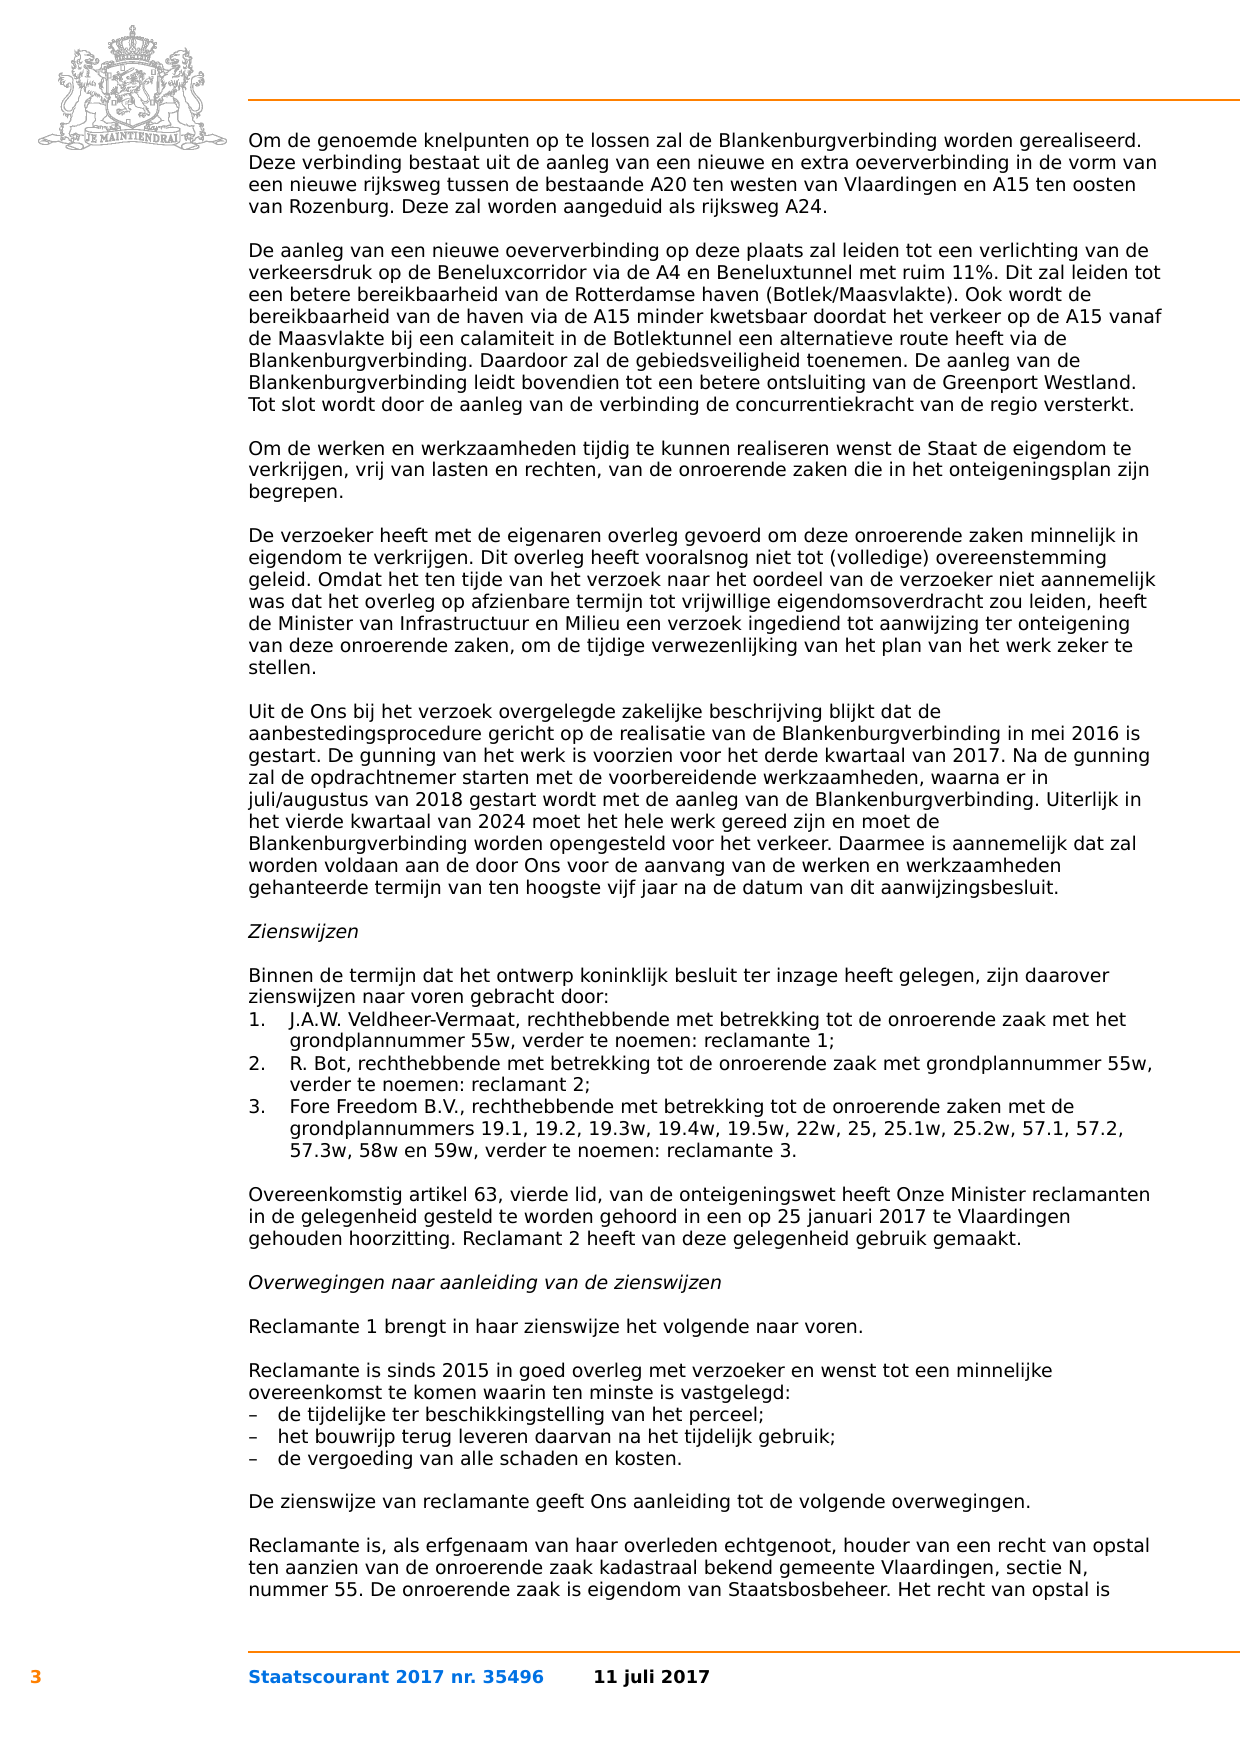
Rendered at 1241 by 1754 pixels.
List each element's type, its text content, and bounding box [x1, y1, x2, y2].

text Om de werken en werkzaamheden tijdig te kunnen realiseren wenst de Staat de eigendom te verkrijgen, vrij van lasten en rechten, van de onroerende zaken die in het onteigeningsplan zijn begrepen. [248, 437, 1163, 503]
text – de tijdelijke ter beschikkingstelling van het perceel; [248, 1404, 1163, 1426]
text Overeenkomstig artikel 63, vierde lid, van de onteigeningswet heeft Onze Minister reclamanten in de gelegenheid gesteld te worden gehoord in een op 25 januari 2017 te Vlaardingen gehouden hoorzitting. Reclamant 2 heeft van deze gelegenheid gebruik gemaakt. [248, 1184, 1163, 1250]
text Om de genoemde knelpunten op te lossen zal de Blankenburgverbinding worden gerealiseerd. Deze verbinding bestaat uit de aanleg van een nieuwe en extra oeververbinding in de vorm van een nieuwe rijksweg tussen de bestaande A20 ten westen van Vlaardingen en A15 ten oosten van Rozenburg. Deze zal worden aangeduid als rijksweg A24. [248, 130, 1163, 218]
text Reclamante is, als erfgenaam van haar overleden echtgenoot, houder van een recht van opstal ten aanzien van de onroerende zaak kadastraal bekend gemeente Vlaardingen, sectie N, nummer 55. De onroerende zaak is eigendom van Staatsbosbeheer. Het recht van opstal is [248, 1535, 1163, 1601]
picture [38, 25, 227, 150]
text 3. Fore Freedom B.V., rechthebbende met betrekking tot de onroerende zaken met de grondplannummers 19.1, 19.2, 19.3w, 19.4w, 19.5w, 22w, 25, 25.1w, 25.2w, 57.1, 57.2, 57.3w, 58w en 59w, verder te noemen: reclamante 3. [248, 1096, 1163, 1162]
text Reclamante is sinds 2015 in goed overleg met verzoeker en wenst tot een minnelijke overeenkomst te komen waarin ten minste is vastgelegd: [248, 1360, 1163, 1404]
text De zienswijze van reclamante geeft Ons aanleiding tot de volgende overwegingen. [248, 1491, 1163, 1513]
text Reclamante 1 brengt in haar zienswijze het volgende naar voren. [248, 1316, 1163, 1338]
text De verzoeker heeft met de eigenaren overleg gevoerd om deze onroerende zaken minnelijk in eigendom te verkrijgen. Dit overleg heeft vooralsnog niet tot (volledige) overeenstemming geleid. Omdat het ten tijde van het verzoek naar het oordeel van de verzoeker niet aannemelijk was dat het overleg op afzienbare termijn tot vrijwillige eigendomsoverdracht zou leiden, heeft de Minister van Infrastructuur en Milieu een verzoek ingediend tot aanwijzing ter onteigening van deze onroerende zaken, om de tijdige verwezenlijking van het plan van het werk zeker te stellen. [248, 525, 1163, 679]
text Binnen de termijn dat het ontwerp koninklijk besluit ter inzage heeft gelegen, zijn daarover zienswijzen naar voren gebracht door: [248, 964, 1163, 1008]
text – de vergoeding van alle schaden en kosten. [248, 1448, 1163, 1469]
text 1. J.A.W. Veldheer-Vermaat, rechthebbende met betrekking tot de onroerende zaak met het grondplannummer 55w, verder te noemen: reclamante 1; [248, 1008, 1163, 1052]
text De aanleg van een nieuwe oeververbinding op deze plaats zal leiden tot een verlichting van de verkeersdruk op de Beneluxcorridor via de A4 en Beneluxtunnel met ruim 11%. Dit zal leiden tot een betere bereikbaarheid van de Rotterdamse haven (Botlek/Maasvlakte). Ook wordt de bereikbaarheid van de haven via de A15 minder kwetsbaar doordat het verkeer op de A15 vanaf de Maasvlakte bij een calamiteit in de Botlektunnel een alternatieve route heeft via de Blankenburgverbinding. Daardoor zal de gebiedsveiligheid toenemen. De aanleg van de Blankenburgverbinding leidt bovendien tot een betere ontsluiting van de Greenport Westland. Tot slot wordt door de aanleg van de verbinding de concurrentiekracht van de regio versterkt. [248, 240, 1163, 416]
subtitle Zienswijzen [248, 921, 1163, 943]
text Uit de Ons bij het verzoek overgelegde zakelijke beschrijving blijkt dat de aanbestedingsprocedure gericht op de realisatie van de Blankenburgverbinding in mei 2016 is gestart. De gunning van het werk is voorzien voor het derde kwartaal van 2017. Na de gunning zal de opdrachtnemer starten met de voorbereidende werkzaamheden, waarna er in juli/augustus van 2018 gestart wordt met de aanleg van de Blankenburgverbinding. Uiterlijk in het vierde kwartaal van 2024 moet het hele werk gereed zijn en moet de Blankenburgverbinding worden opengesteld voor het verkeer. Daarmee is aannemelijk dat zal worden voldaan aan de door Ons voor de aanvang van de werken en werkzaamheden gehanteerde termijn van ten hoogste vijf jaar na de datum van dit aanwijzingsbesluit. [248, 701, 1163, 899]
text – het bouwrijp terug leveren daarvan na het tijdelijk gebruik; [248, 1426, 1163, 1448]
subtitle Overwegingen naar aanleiding van de zienswijzen [248, 1272, 1163, 1294]
text 2. R. Bot, rechthebbende met betrekking tot de onroerende zaak met grondplannummer 55w, verder te noemen: reclamant 2; [248, 1052, 1163, 1096]
